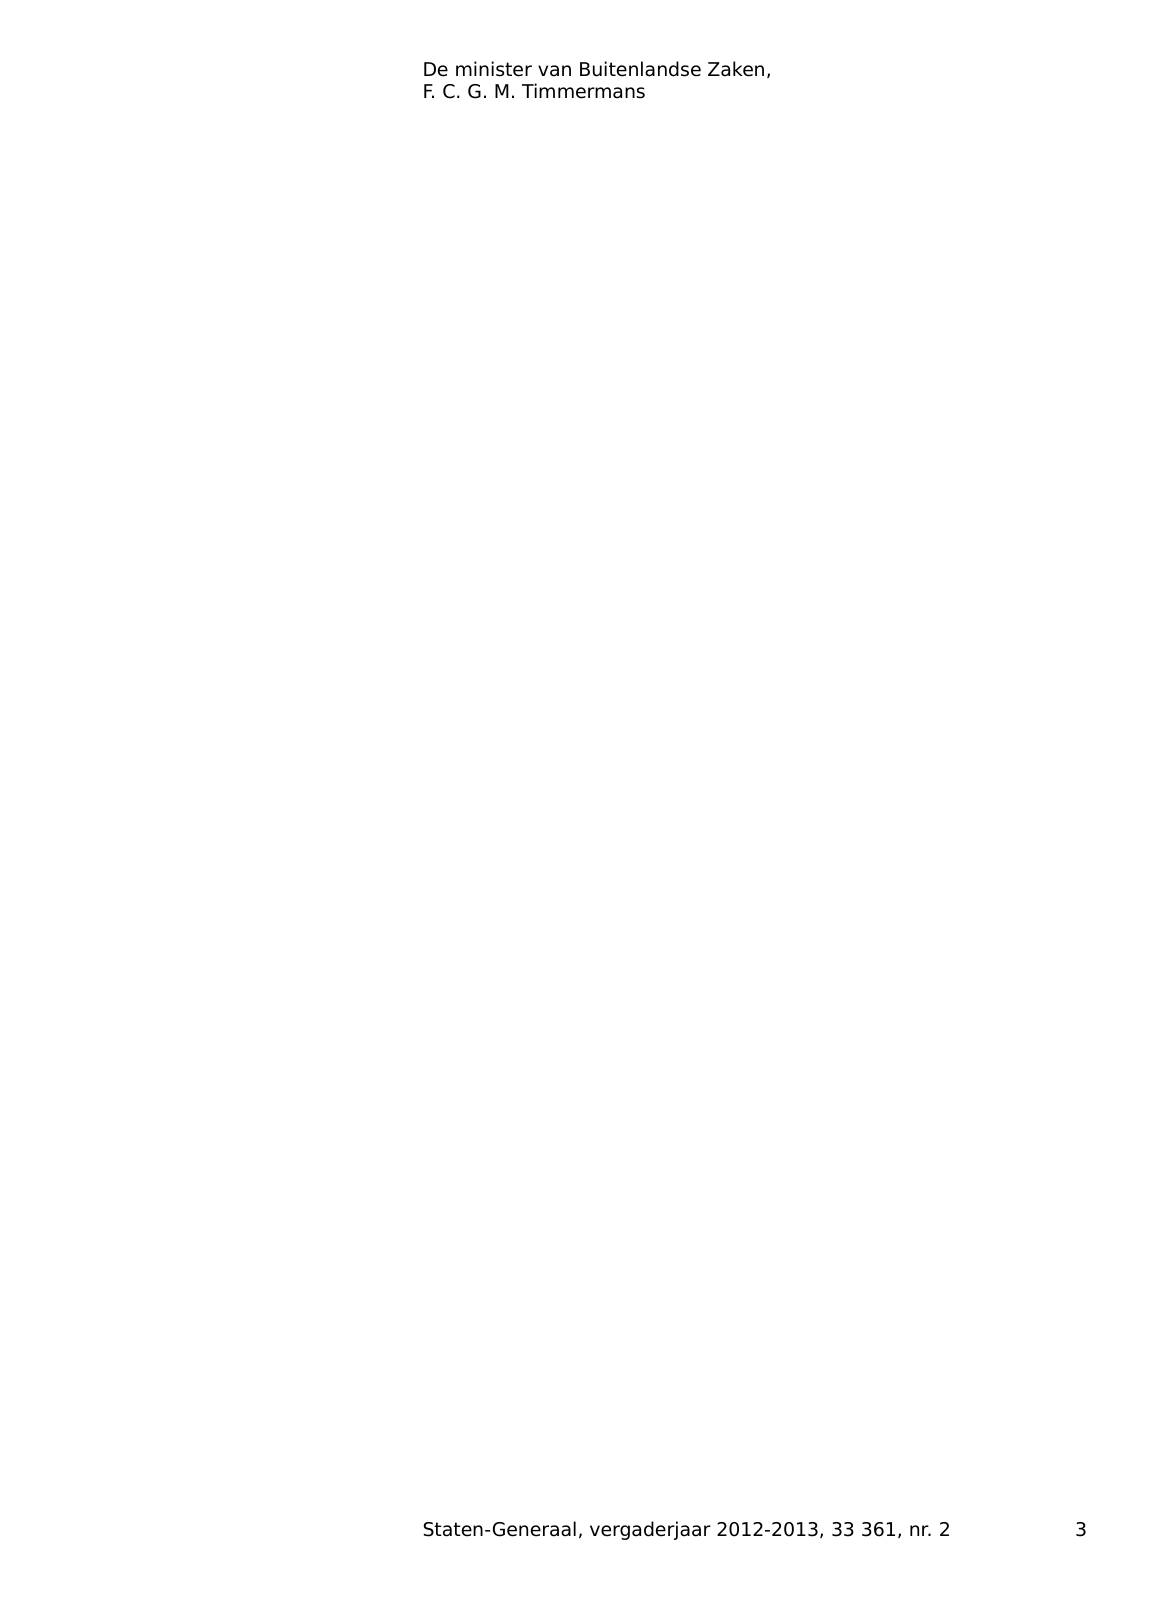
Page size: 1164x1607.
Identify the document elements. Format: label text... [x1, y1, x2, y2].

text De minister van Buitenlandse Zaken, F. C. G. M. Timmermans [422, 59, 1087, 103]
